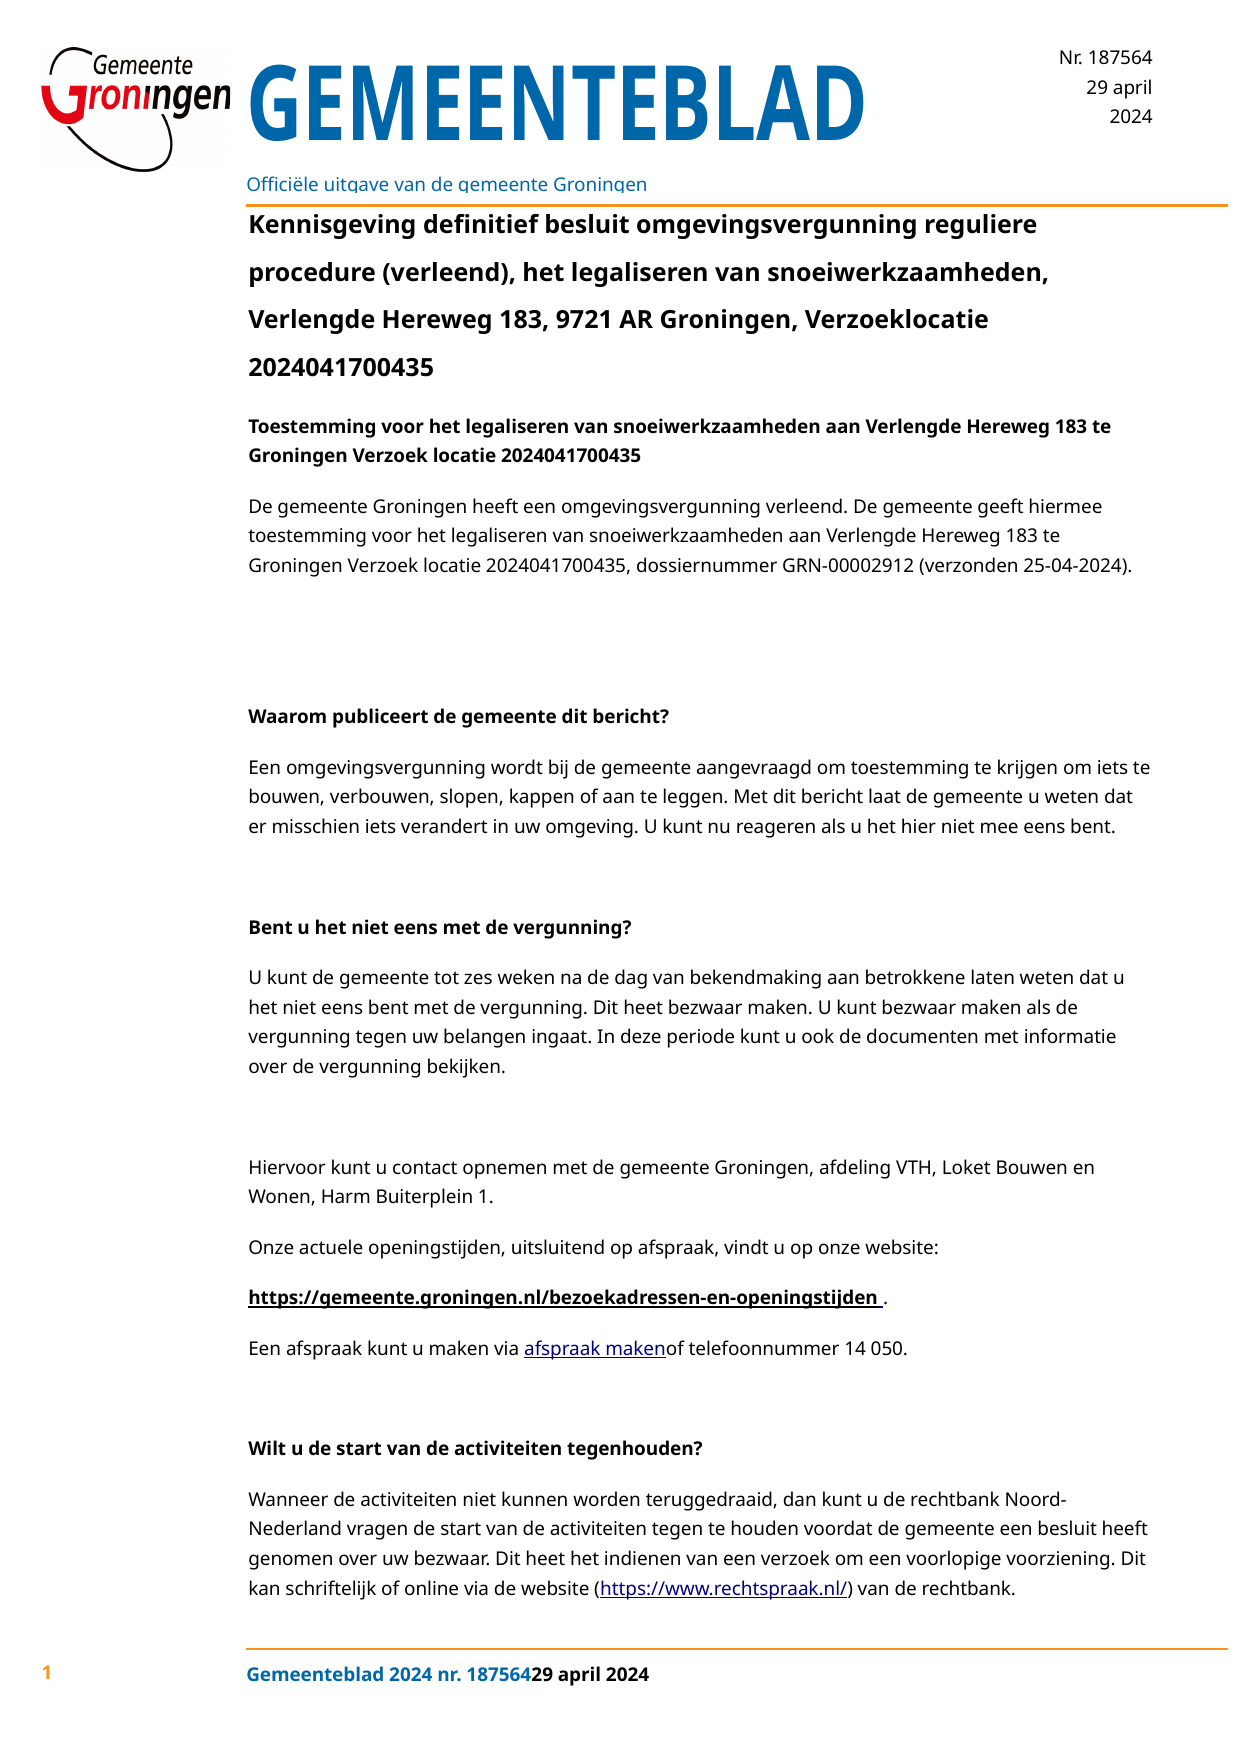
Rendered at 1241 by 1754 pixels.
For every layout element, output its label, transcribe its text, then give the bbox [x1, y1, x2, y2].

text Waarom publiceert de gemeente dit bericht? [248, 703, 1152, 729]
text Bent u het niet eens met de vergunning? [248, 914, 1152, 940]
text Een omgevingsvergunning wordt bij de gemeente aangevraagd om toestemming te krijgen om iets te bouwen, verbouwen, slopen, kappen of aan te leggen. Met dit bericht laat de gemeente u weten dat er misschien iets verandert in uw omgeving. U kunt nu reageren als u het hier niet mee eens bent. [248, 754, 1152, 839]
text Wanneer de activiteiten niet kunnen worden teruggedraaid, dan kunt u de rechtbank Noord-Nederland vragen de start van de activiteiten tegen te houden voordat de gemeente een besluit heeft genomen over uw bezwaar. Dit heet het indienen van een verzoek om een voorlopige voorziening. Dit kan schriftelijk of online via de website (https://www.rechtspraak.nl/) van de rechtbank. [248, 1486, 1152, 1601]
text U kunt de gemeente tot zes weken na de dag van bekendmaking aan betrokkene laten weten dat u het niet eens bent met de vergunning. Dit heet bezwaar maken. U kunt bezwaar maken als de vergunning tegen uw belangen ingaat. In deze periode kunt u ook de documenten met informatie over de vergunning bekijken. [248, 964, 1152, 1079]
text Wilt u de start van de activiteiten tegenhouden? [248, 1436, 1152, 1461]
text Toestemming voor het legaliseren van snoeiwerkzaamheden aan Verlengde Hereweg 183 te Groningen Verzoek locatie 2024041700435 [248, 413, 1152, 468]
text Onze actuele openingstijden, uitsluitend op afspraak, vindt u op onze website: [248, 1234, 1152, 1260]
picture [41, 47, 231, 172]
text Kennisgeving definitief besluit omgevingsvergunning reguliere procedure (verleend), het legaliseren van snoeiwerkzaamheden, Verlengde Hereweg 183, 9721 AR Groningen, Verzoeklocatie 2024041700435 [248, 207, 1152, 384]
text https://gemeente.groningen.nl/bezoekadressen-en-openingstijden . [248, 1284, 1152, 1310]
text Een afspraak kunt u maken via afspraak makenof telefoonnummer 14 050. [248, 1335, 1152, 1361]
text De gemeente Groningen heeft een omgevingsvergunning verleend. De gemeente geeft hiermee toestemming voor het legaliseren van snoeiwerkzaamheden aan Verlengde Hereweg 183 te Groningen Verzoek locatie 2024041700435, dossiernummer GRN-00002912 (verzonden 25-04-2024). [248, 493, 1152, 578]
text Hiervoor kunt u contact opnemen met de gemeente Groningen, afdeling VTH, Loket Bouwen en Wonen, Harm Buiterplein 1. [248, 1154, 1152, 1209]
